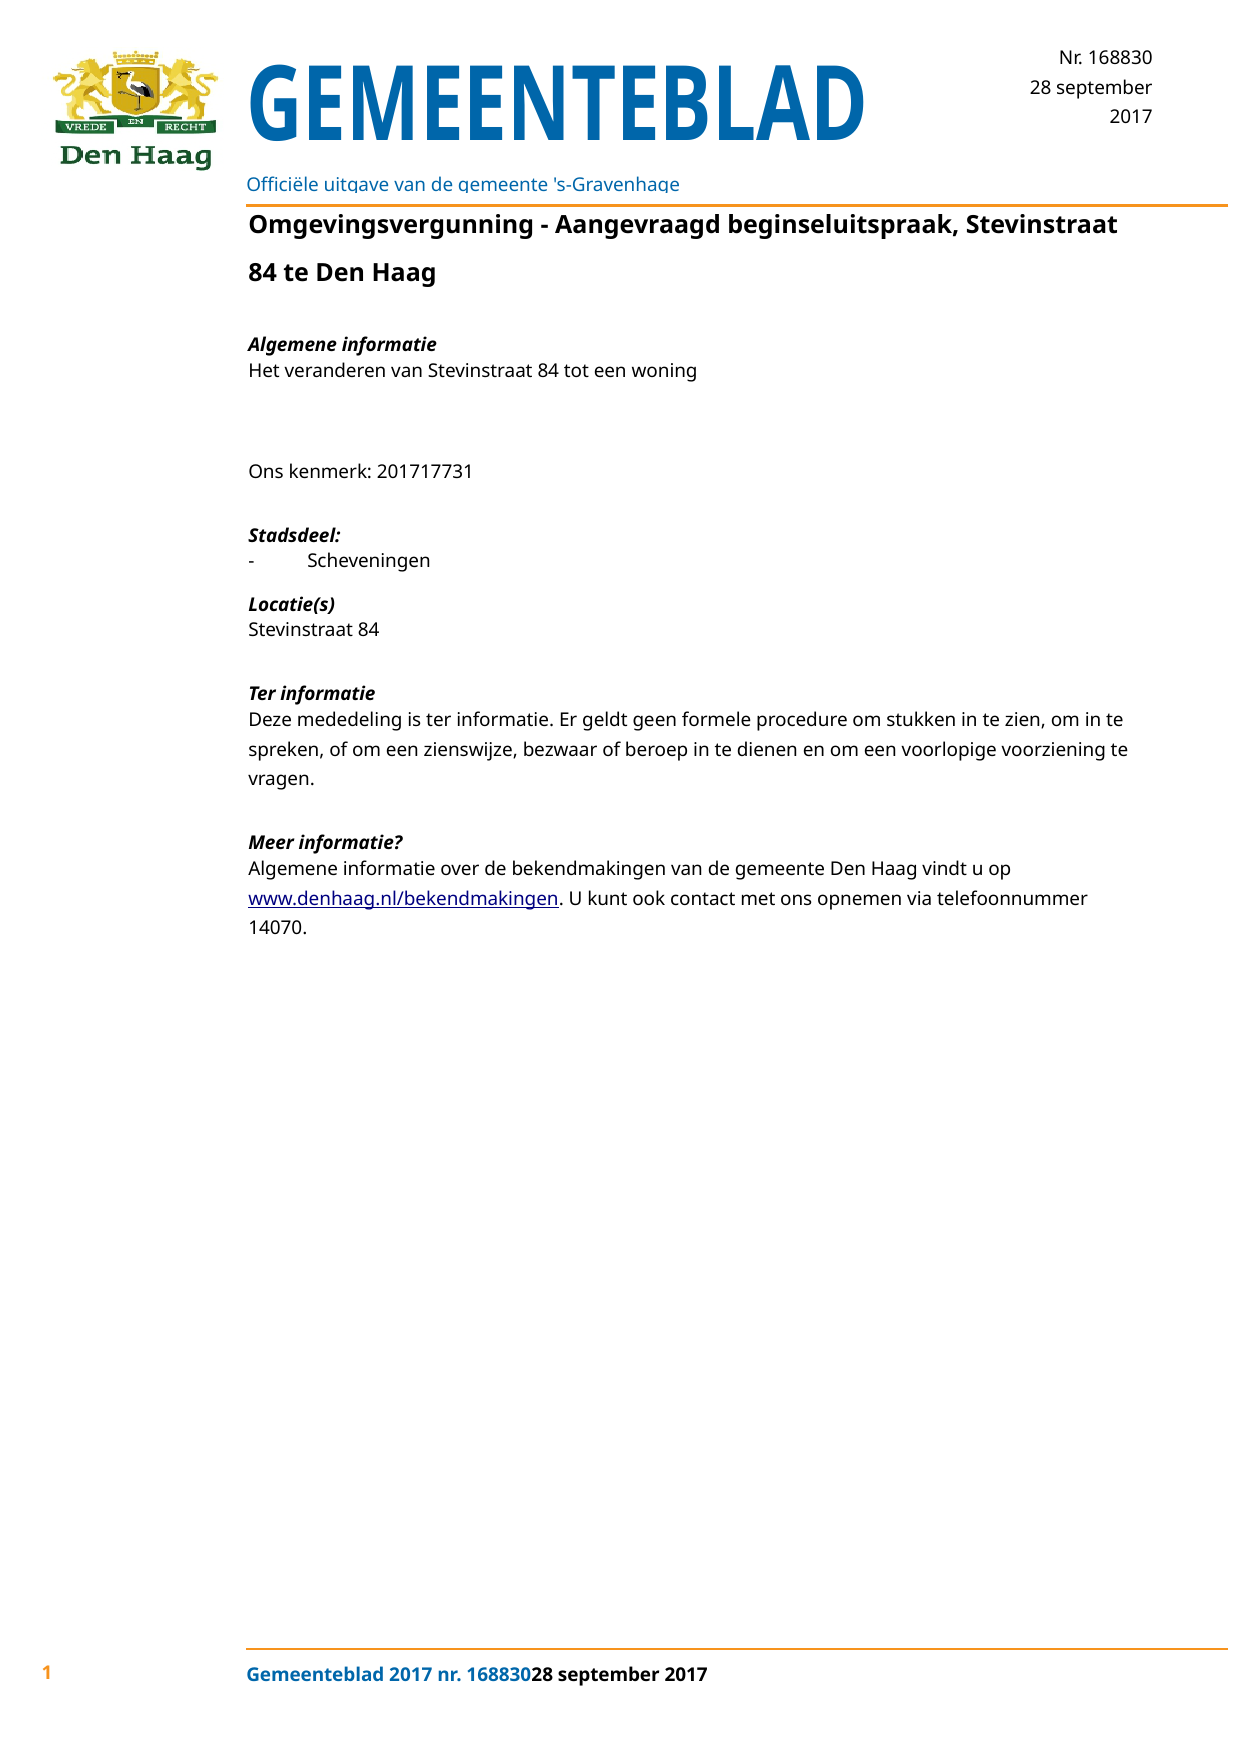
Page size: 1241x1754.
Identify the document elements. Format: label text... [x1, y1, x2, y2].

text Ons kenmerk: 201717731 [248, 458, 1152, 484]
text Locatie(s) [248, 591, 1152, 617]
text Het veranderen van Stevinstraat 84 tot een woning [248, 357, 1152, 383]
list Scheveningen [248, 548, 1152, 573]
text Algemene informatie [248, 331, 1152, 357]
text Meer informatie? [248, 829, 1152, 855]
text Stevinstraat 84 [248, 617, 1152, 642]
text Algemene informatie over de bekendmakingen van de gemeente Den Haag vindt u op www.denhaag.nl/bekendmakingen. U kunt ook contact met ons opnemen via telefoonnummer 14070. [248, 855, 1152, 940]
text Deze mededeling is ter informatie. Er geldt geen formele procedure om stukken in te zien, om in te spreken, of om een zienswijze, bezwaar of beroep in te dienen en om een voorlopige voorziening te vragen. [248, 706, 1152, 791]
picture [41, 47, 231, 172]
text Stadsdeel: [248, 522, 1152, 548]
text Ter informatie [248, 681, 1152, 706]
text Omgevingsvergunning - Aangevraagd beginseluitspraak, Stevinstraat 84 te Den Haag [248, 207, 1152, 288]
